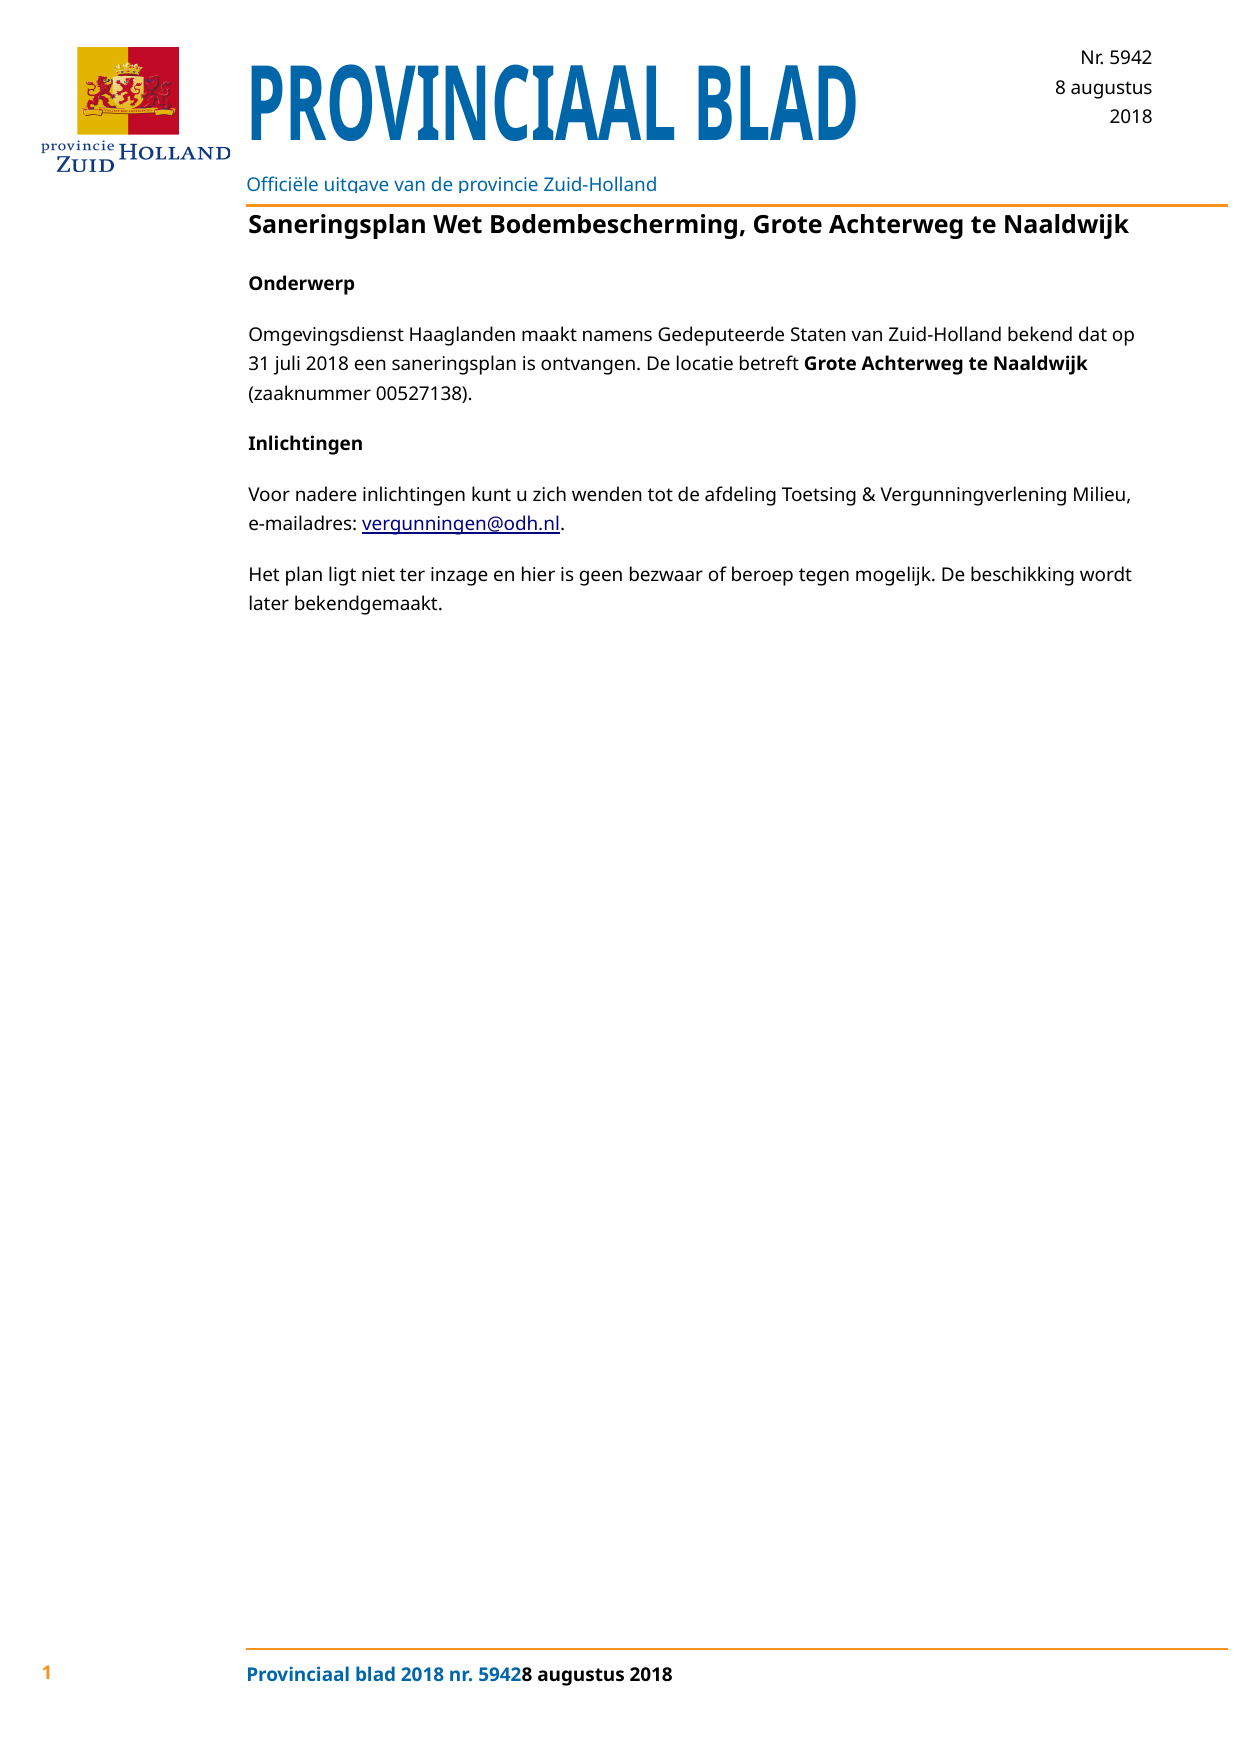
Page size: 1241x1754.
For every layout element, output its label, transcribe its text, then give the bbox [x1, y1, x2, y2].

text Omgevingsdienst Haaglanden maakt namens Gedeputeerde Staten van Zuid-Holland bekend dat op 31 juli 2018 een saneringsplan is ontvangen. De locatie betreft Grote Achterweg te Naaldwijk (zaaknummer 00527138). [248, 321, 1152, 406]
text Het plan ligt niet ter inzage en hier is geen bezwaar of beroep tegen mogelijk. De beschikking wordt later bekendgemaakt. [248, 561, 1152, 616]
picture [41, 47, 231, 172]
text Onderwerp [248, 270, 1152, 296]
text Inlichtingen [248, 430, 1152, 456]
text Voor nadere inlichtingen kunt u zich wenden tot de afdeling Toetsing & Vergunningverlening Milieu, e-mailadres: vergunningen@odh.nl. [248, 481, 1152, 536]
text Saneringsplan Wet Bodembescherming, Grote Achterweg te Naaldwijk [248, 207, 1152, 241]
